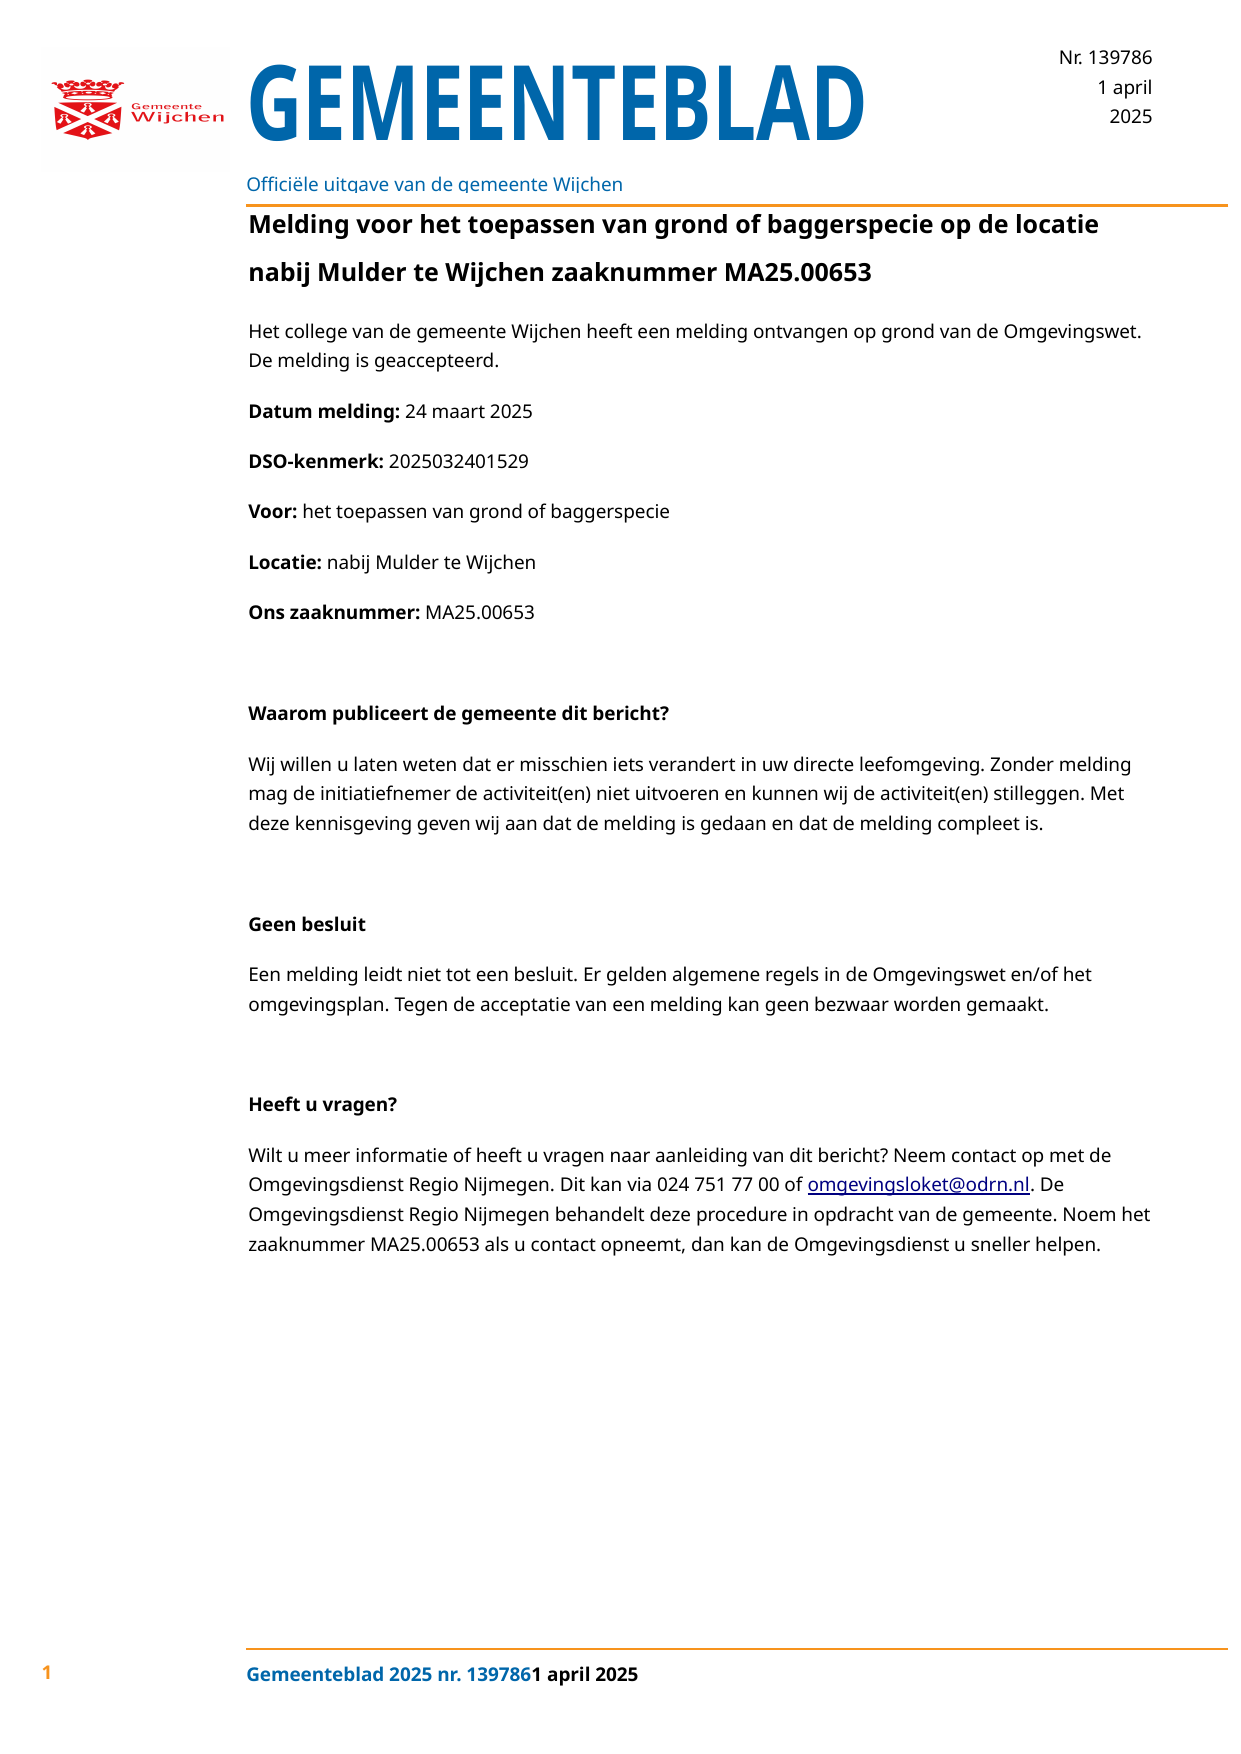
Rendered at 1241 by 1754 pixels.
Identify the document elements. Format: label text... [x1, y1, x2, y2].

text Waarom publiceert de gemeente dit bericht? [248, 700, 1152, 726]
text Melding voor het toepassen van grond of baggerspecie op de locatie nabij Mulder te Wijchen zaaknummer MA25.00653 [248, 207, 1152, 288]
text Locatie: nabij Mulder te Wijchen [248, 549, 1152, 575]
text Heeft u vragen? [248, 1092, 1152, 1117]
picture [41, 47, 231, 172]
text Een melding leidt niet tot een besluit. Er gelden algemene regels in de Omgevingswet en/of het omgevingsplan. Tegen de acceptatie van een melding kan geen bezwaar worden gemaakt. [248, 961, 1152, 1017]
text DSO-kenmerk: 2025032401529 [248, 448, 1152, 474]
text Wij willen u laten weten dat er misschien iets verandert in uw directe leefomgeving. Zonder melding mag de initiatiefnemer de activiteit(en) niet uitvoeren en kunnen wij de activiteit(en) stilleggen. Met deze kennisgeving geven wij aan dat de melding is gedaan en dat de melding compleet is. [248, 751, 1152, 836]
text Het college van de gemeente Wijchen heeft een melding ontvangen op grond van de Omgevingswet. De melding is geaccepteerd. [248, 318, 1152, 373]
text Voor: het toepassen van grond of baggerspecie [248, 499, 1152, 524]
text Datum melding: 24 maart 2025 [248, 398, 1152, 424]
text Geen besluit [248, 911, 1152, 937]
text Wilt u meer informatie of heeft u vragen naar aanleiding van dit bericht? Neem contact op met de Omgevingsdienst Regio Nijmegen. Dit kan via 024 751 77 00 of omgevingsloket@odrn.nl. De Omgevingsdienst Regio Nijmegen behandelt deze procedure in opdracht van de gemeente. Noem het zaaknummer MA25.00653 als u contact opneemt, dan kan de Omgevingsdienst u sneller helpen. [248, 1142, 1152, 1257]
text Ons zaaknummer: MA25.00653 [248, 599, 1152, 625]
